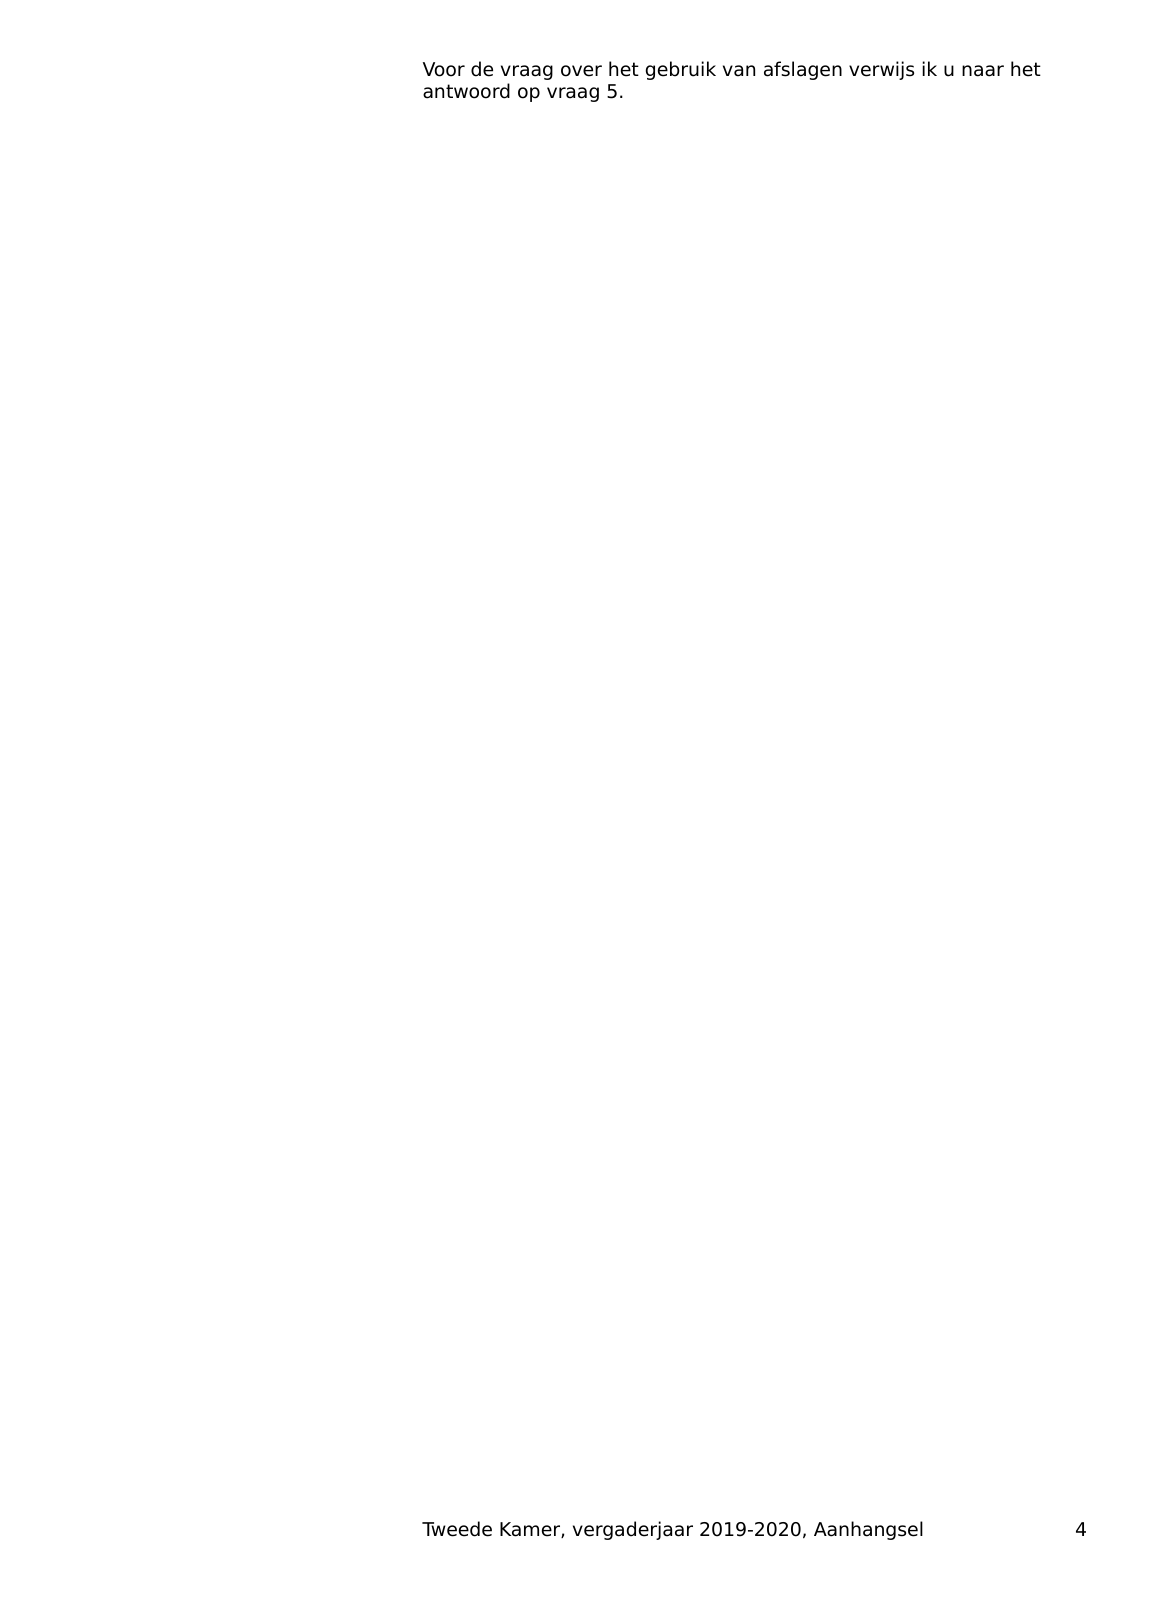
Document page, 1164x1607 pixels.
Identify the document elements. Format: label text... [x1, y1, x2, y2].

text Voor de vraag over het gebruik van afslagen verwijs ik u naar het antwoord op vraag 5. [422, 59, 1087, 103]
